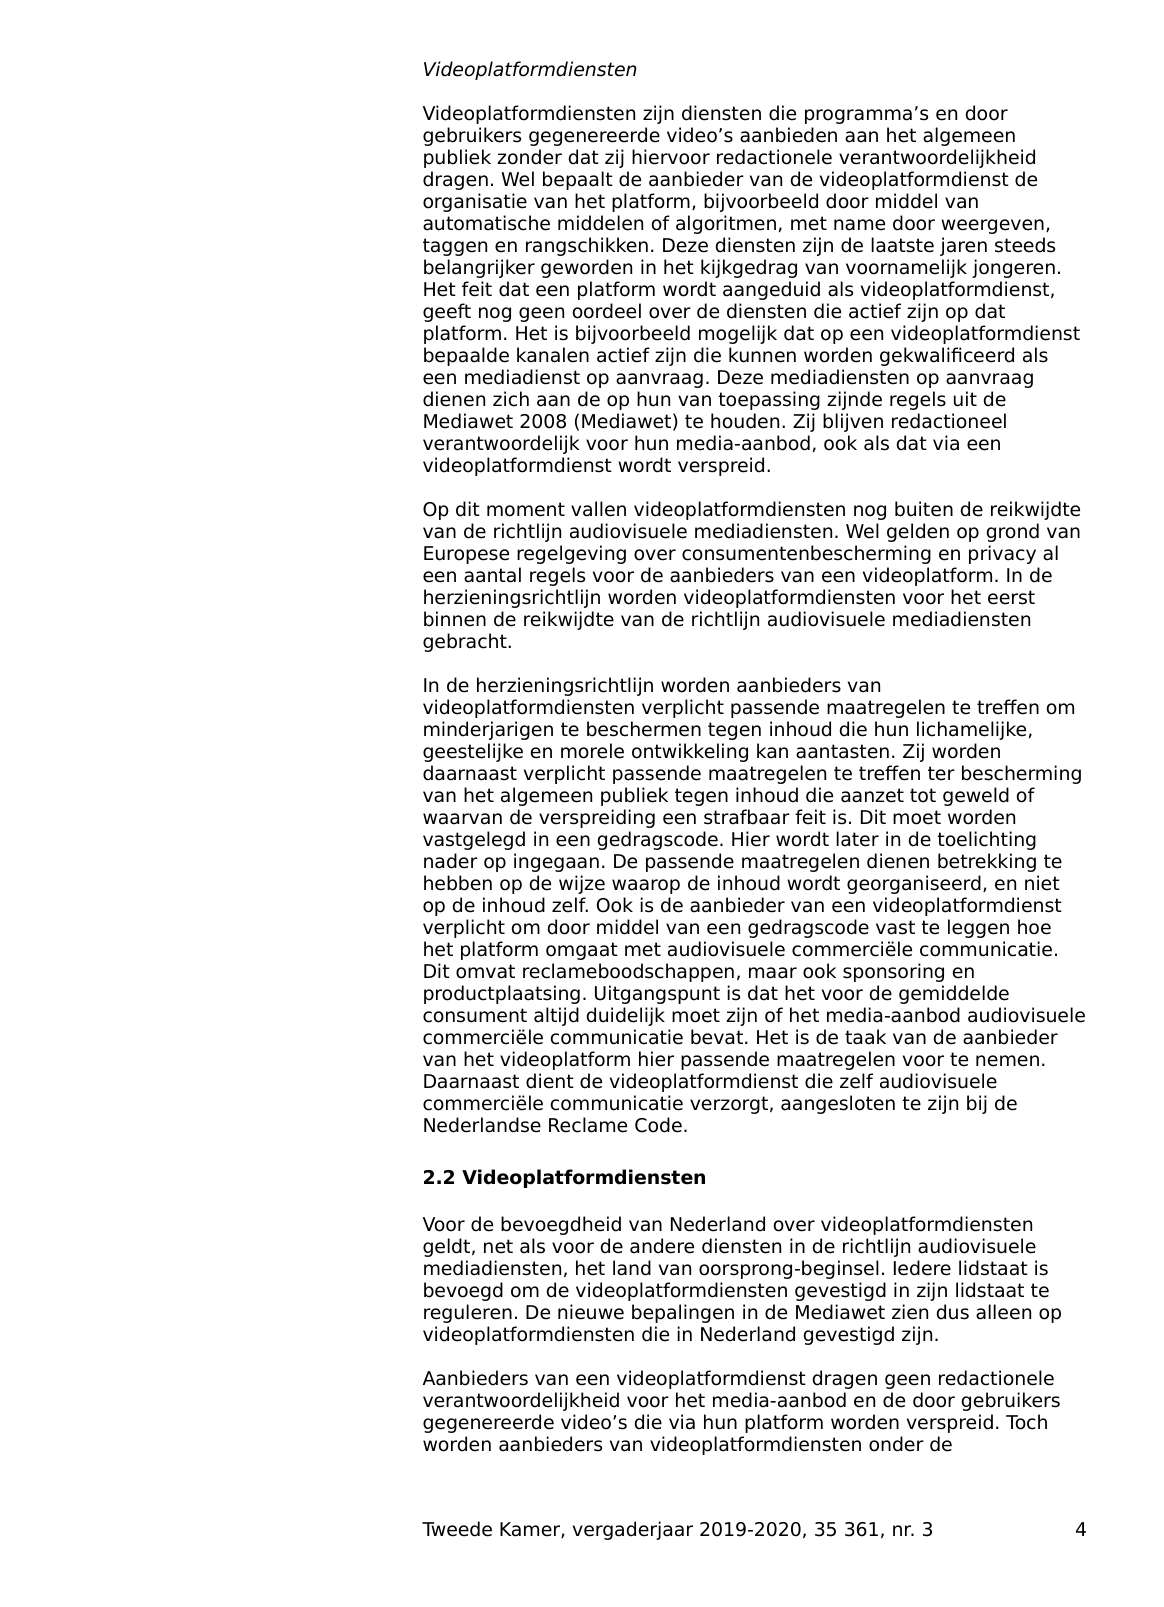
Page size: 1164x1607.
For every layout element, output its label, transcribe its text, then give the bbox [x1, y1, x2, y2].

text Voor de bevoegdheid van Nederland over videoplatformdiensten geldt, net als voor de andere diensten in de richtlijn audiovisuele mediadiensten, het land van oorsprong-beginsel. Iedere lidstaat is bevoegd om de videoplatformdiensten gevestigd in zijn lidstaat te reguleren. De nieuwe bepalingen in de Mediawet zien dus alleen op videoplatformdiensten die in Nederland gevestigd zijn. [422, 1214, 1087, 1346]
subtitle Videoplatformdiensten [422, 59, 1087, 81]
text Op dit moment vallen videoplatformdiensten nog buiten de reikwijdte van de richtlijn audiovisuele mediadiensten. Wel gelden op grond van Europese regelgeving over consumentenbescherming en privacy al een aantal regels voor de aanbieders van een videoplatform. In de herzieningsrichtlijn worden videoplatformdiensten voor het eerst binnen de reikwijdte van de richtlijn audiovisuele mediadiensten gebracht. [422, 499, 1087, 653]
text Videoplatformdiensten zijn diensten die programma’s en door gebruikers gegenereerde video’s aanbieden aan het algemeen publiek zonder dat zij hiervoor redactionele verantwoordelijkheid dragen. Wel bepaalt de aanbieder van de videoplatformdienst de organisatie van het platform, bijvoorbeeld door middel van automatische middelen of algoritmen, met name door weergeven, taggen en rangschikken. Deze diensten zijn de laatste jaren steeds belangrijker geworden in het kijkgedrag van voornamelijk jongeren. Het feit dat een platform wordt aangeduid als videoplatformdienst, geeft nog geen oordeel over de diensten die actief zijn op dat platform. Het is bijvoorbeeld mogelijk dat op een videoplatformdienst bepaalde kanalen actief zijn die kunnen worden gekwalificeerd als een mediadienst op aanvraag. Deze mediadiensten op aanvraag dienen zich aan de op hun van toepassing zijnde regels uit de Mediawet 2008 (Mediawet) te houden. Zij blijven redactioneel verantwoordelijk voor hun media-aanbod, ook als dat via een videoplatformdienst wordt verspreid. [422, 103, 1087, 477]
text Aanbieders van een videoplatformdienst dragen geen redactionele verantwoordelijkheid voor het media-aanbod en de door gebruikers gegenereerde video’s die via hun platform worden verspreid. Toch worden aanbieders van videoplatformdiensten onder de [422, 1368, 1087, 1456]
subtitle 2.2 Videoplatformdiensten [422, 1167, 1087, 1189]
text In de herzieningsrichtlijn worden aanbieders van videoplatformdiensten verplicht passende maatregelen te treffen om minderjarigen te beschermen tegen inhoud die hun lichamelijke, geestelijke en morele ontwikkeling kan aantasten. Zij worden daarnaast verplicht passende maatregelen te treffen ter bescherming van het algemeen publiek tegen inhoud die aanzet tot geweld of waarvan de verspreiding een strafbaar feit is. Dit moet worden vastgelegd in een gedragscode. Hier wordt later in de toelichting nader op ingegaan. De passende maatregelen dienen betrekking te hebben op de wijze waarop de inhoud wordt georganiseerd, en niet op de inhoud zelf. Ook is de aanbieder van een videoplatformdienst verplicht om door middel van een gedragscode vast te leggen hoe het platform omgaat met audiovisuele commerciële communicatie. Dit omvat reclameboodschappen, maar ook sponsoring en productplaatsing. Uitgangspunt is dat het voor de gemiddelde consument altijd duidelijk moet zijn of het media-aanbod audiovisuele commerciële communicatie bevat. Het is de taak van de aanbieder van het videoplatform hier passende maatregelen voor te nemen. Daarnaast dient de videoplatformdienst die zelf audiovisuele commerciële communicatie verzorgt, aangesloten te zijn bij de Nederlandse Reclame Code. [422, 675, 1087, 1137]
